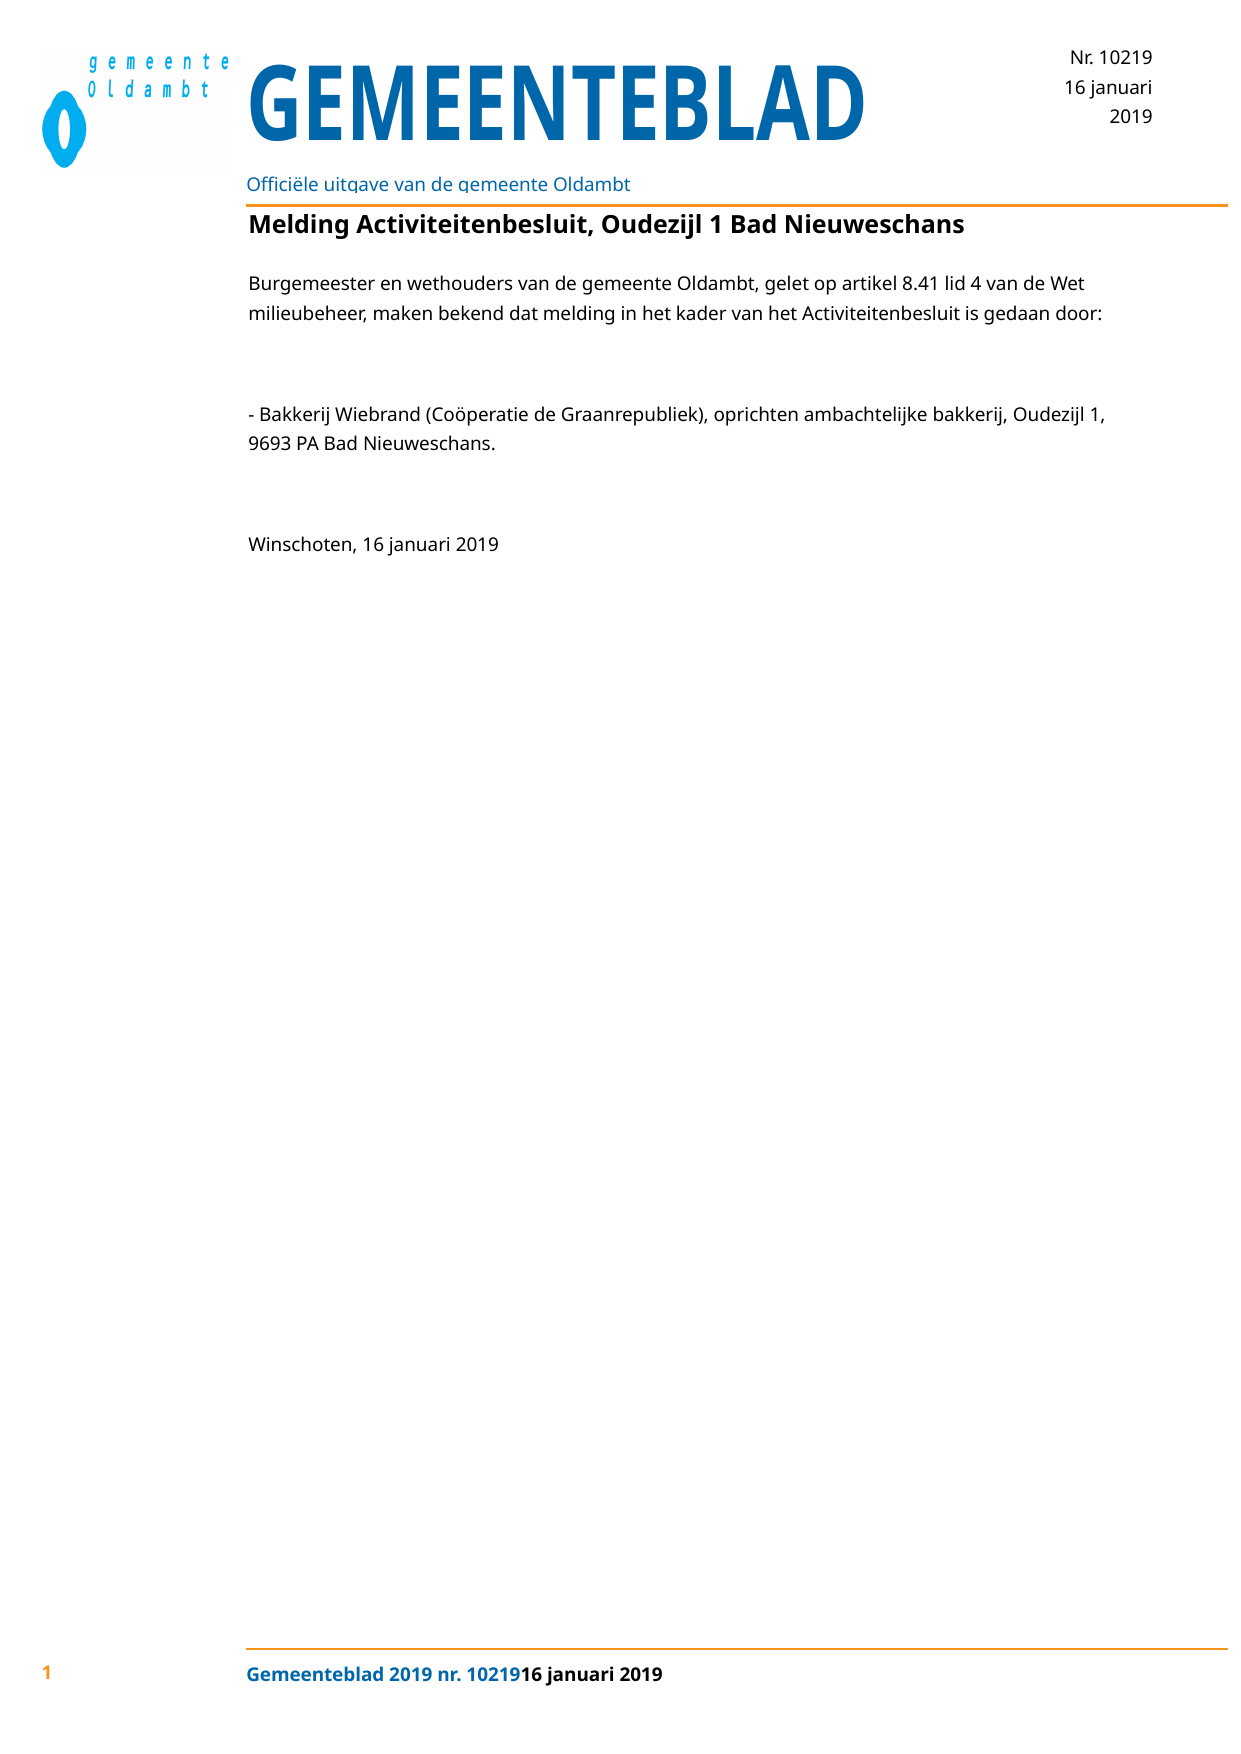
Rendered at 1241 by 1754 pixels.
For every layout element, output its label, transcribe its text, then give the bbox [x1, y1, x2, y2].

text - Bakkerij Wiebrand (Coöperatie de Graanrepubliek), oprichten ambachtelijke bakkerij, Oudezijl 1, 9693 PA Bad Nieuweschans. [248, 401, 1152, 456]
text Melding Activiteitenbesluit, Oudezijl 1 Bad Nieuweschans [248, 207, 1152, 241]
picture [41, 47, 231, 172]
text Winschoten, 16 januari 2019 [248, 531, 1152, 557]
text Burgemeester en wethouders van de gemeente Oldambt, gelet op artikel 8.41 lid 4 van de Wet milieubeheer, maken bekend dat melding in het kader van het Activiteitenbesluit is gedaan door: [248, 270, 1152, 326]
